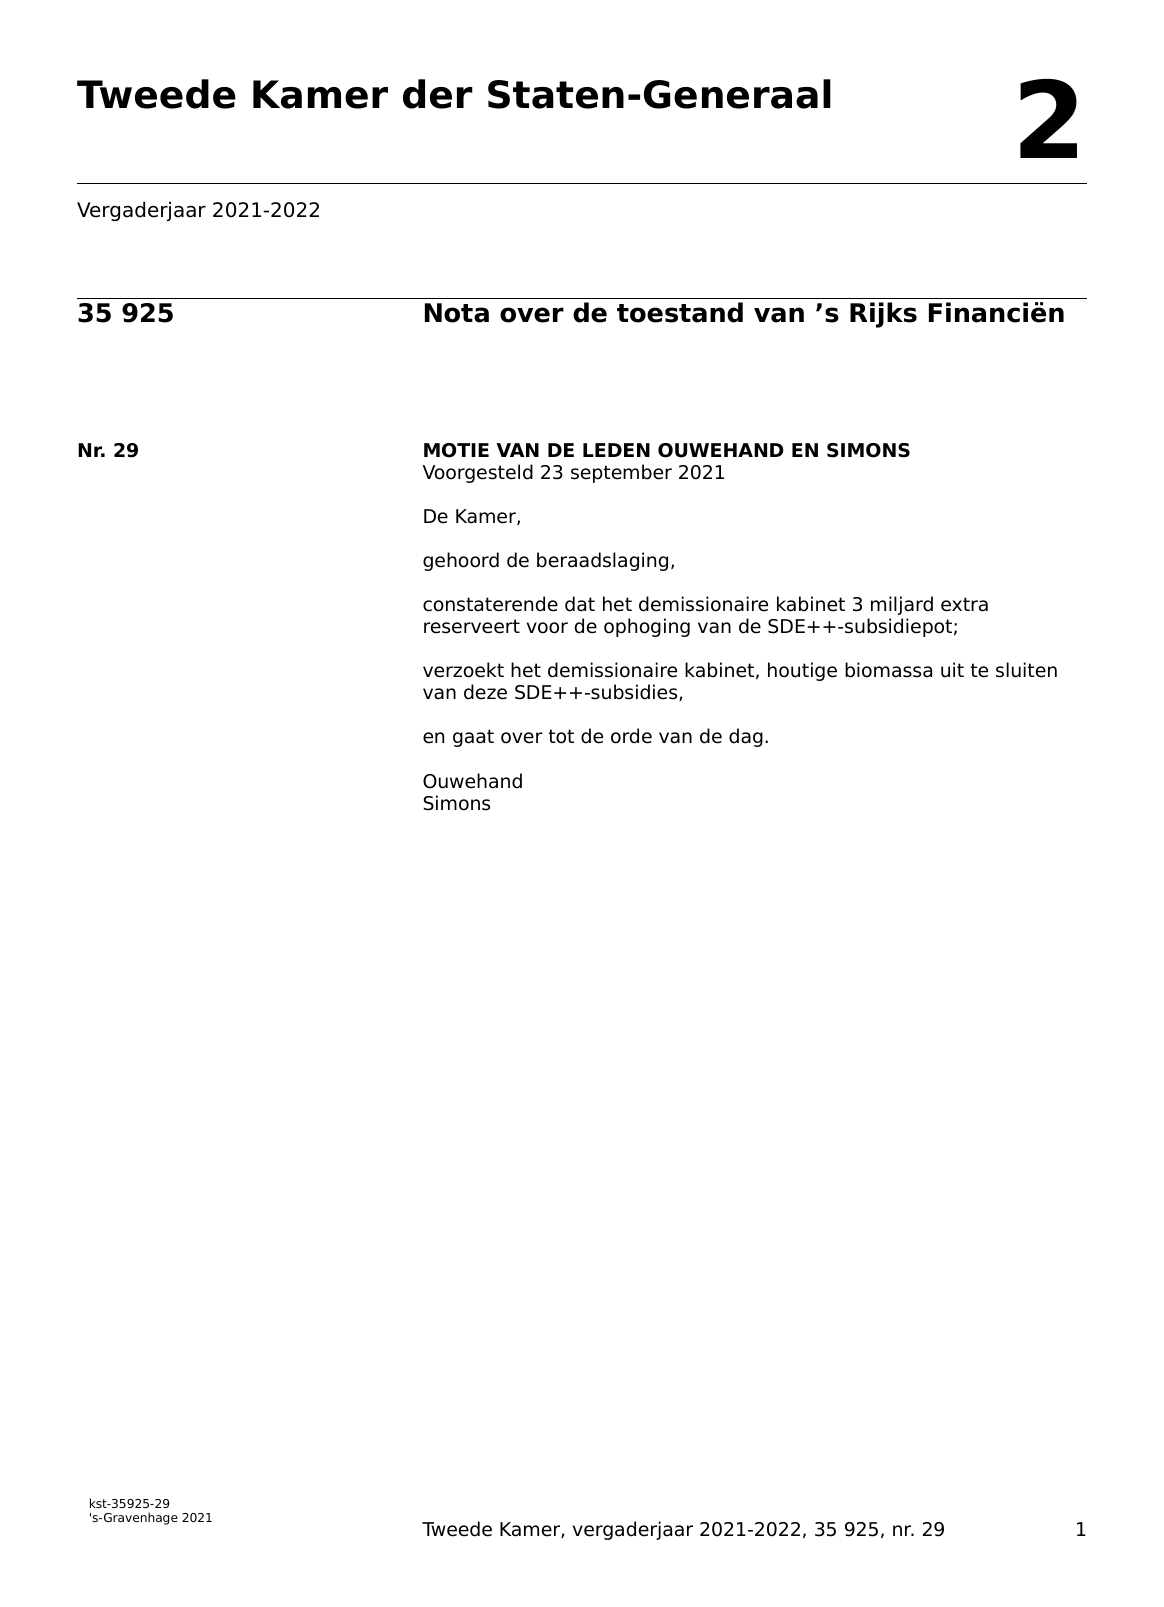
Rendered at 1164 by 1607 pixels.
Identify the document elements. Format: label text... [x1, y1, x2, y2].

subtitle Nr. 29 MOTIE VAN DE LEDEN OUWEHAND EN SIMONS [77, 440, 1087, 462]
text De Kamer, [422, 506, 1087, 528]
text en gaat over tot de orde van de dag. [422, 726, 1087, 748]
table_header 2 [886, 59, 1087, 183]
text Simons [422, 793, 1087, 814]
text constaterende dat het demissionaire kabinet 3 miljard extra reserveert voor de ophoging van de SDE++-subsidiepot; [422, 594, 1087, 638]
text gehoord de beraadslaging, [422, 550, 1087, 572]
text kst-35925-29 [88, 1497, 323, 1511]
text 's-Gravenhage 2021 [88, 1511, 323, 1525]
table_header Tweede Kamer der Staten-Generaal [77, 59, 886, 183]
text verzoekt het demissionaire kabinet, houtige biomassa uit te sluiten van deze SDE++-subsidies, [422, 660, 1087, 704]
subtitle 35 925 Nota over de toestand van ’s Rijks Financiën [77, 299, 1087, 329]
text Ouwehand [422, 771, 1087, 793]
text Voorgesteld 23 september 2021 [422, 462, 1087, 484]
table_cell Vergaderjaar 2021-2022 [77, 184, 1087, 298]
